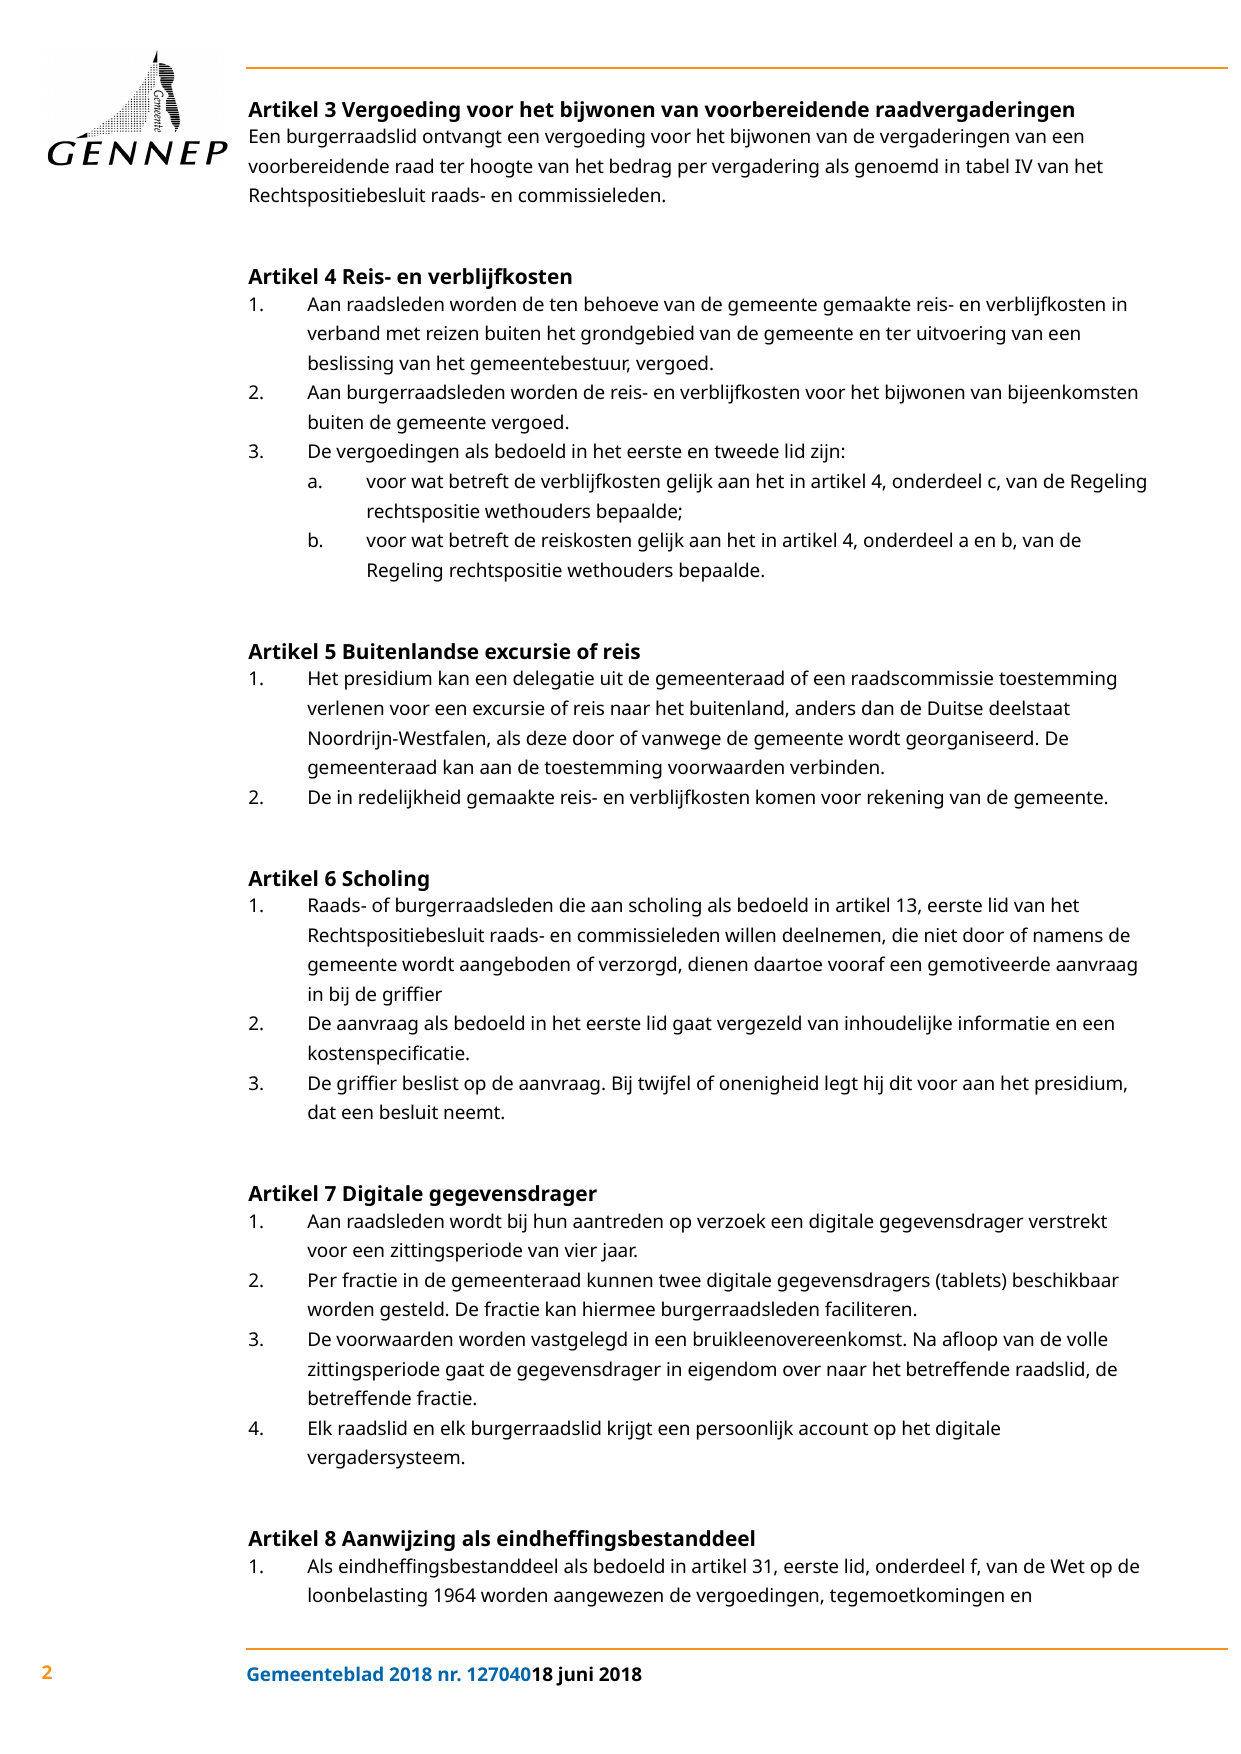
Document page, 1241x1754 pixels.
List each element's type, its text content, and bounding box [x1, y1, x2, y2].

picture [41, 47, 231, 172]
list Als eindheffingsbestanddeel als bedoeld in artikel 31, eerste lid, onderdeel f, van de Wet op de loonbelasting 1964 worden aangewezen de vergoedingen, tegemoetkomingen en [248, 1553, 1152, 1608]
text Een burgerraadslid ontvangt een vergoeding voor het bijwonen van de vergaderingen van een voorbereidende raad ter hoogte van het bedrag per vergadering als genoemd in tabel IV van het Rechtspositiebesluit raads- en commissieleden. [248, 123, 1152, 208]
list Aan raadsleden wordt bij hun aantreden op verzoek een digitale gegevensdrager verstrekt voor een zittingsperiode van vier jaar. [248, 1208, 1152, 1263]
list Aan raadsleden worden de ten behoeve van de gemeente gemaakte reis- en verblijfkosten in verband met reizen buiten het grondgebied van de gemeente en ter uitvoering van een beslissing van het gemeentebestuur, vergoed. [248, 291, 1152, 376]
list Aan burgerraadsleden worden de reis- en verblijfkosten voor het bijwonen van bijeenkomsten buiten de gemeente vergoed. [248, 379, 1152, 435]
list voor wat betreft de verblijfkosten gelijk aan het in artikel 4, onderdeel c, van de Regeling rechtspositie wethouders bepaalde; [307, 468, 1152, 524]
list Elk raadslid en elk burgerraadslid krijgt een persoonlijk account op het digitale vergadersysteem. [248, 1415, 1152, 1470]
list Per fractie in de gemeenteraad kunnen twee digitale gegevensdragers (tablets) beschikbaar worden gesteld. De fractie kan hiermee burgerraadsleden faciliteren. [248, 1267, 1152, 1322]
list De griffier beslist op de aanvraag. Bij twijfel of onenigheid legt hij dit voor aan het presidium, dat een besluit neemt. [248, 1070, 1152, 1125]
text Artikel 6 Scholing [248, 864, 1152, 892]
text Artikel 3 Vergoeding voor het bijwonen van voorbereidende raadvergaderingen [248, 95, 1152, 123]
list De vergoedingen als bedoeld in het eerste en tweede lid zijn: [248, 439, 1152, 464]
list De voorwaarden worden vastgelegd in een bruikleenovereenkomst. Na afloop van de volle zittingsperiode gaat de gegevensdrager in eigendom over naar het betreffende raadslid, de betreffende fractie. [248, 1326, 1152, 1411]
list De in redelijkheid gemaakte reis- en verblijfkosten komen voor rekening van de gemeente. [248, 784, 1152, 809]
list Het presidium kan een delegatie uit de gemeenteraad of een raadscommissie toestemming verlenen voor een excursie of reis naar het buitenland, anders dan de Duitse deelstaat Noordrijn-Westfalen, als deze door of vanwege de gemeente wordt georganiseerd. De gemeenteraad kan aan de toestemming voorwaarden verbinden. [248, 666, 1152, 780]
text Artikel 8 Aanwijzing als eindheffingsbestanddeel [248, 1524, 1152, 1553]
text Artikel 4 Reis- en verblijfkosten [248, 262, 1152, 291]
text Artikel 7 Digitale gegevensdrager [248, 1179, 1152, 1208]
list De aanvraag als bedoeld in het eerste lid gaat vergezeld van inhoudelijke informatie en een kostenspecificatie. [248, 1011, 1152, 1066]
list voor wat betreft de reiskosten gelijk aan het in artikel 4, onderdeel a en b, van de Regeling rechtspositie wethouders bepaalde. [307, 527, 1152, 583]
list Raads- of burgerraadsleden die aan scholing als bedoeld in artikel 13, eerste lid van het Rechtspositiebesluit raads- en commissieleden willen deelnemen, die niet door of namens de gemeente wordt aangeboden of verzorgd, dienen daartoe vooraf een gemotiveerde aanvraag in bij de griffier [248, 892, 1152, 1007]
text Artikel 5 Buitenlandse excursie of reis [248, 637, 1152, 666]
